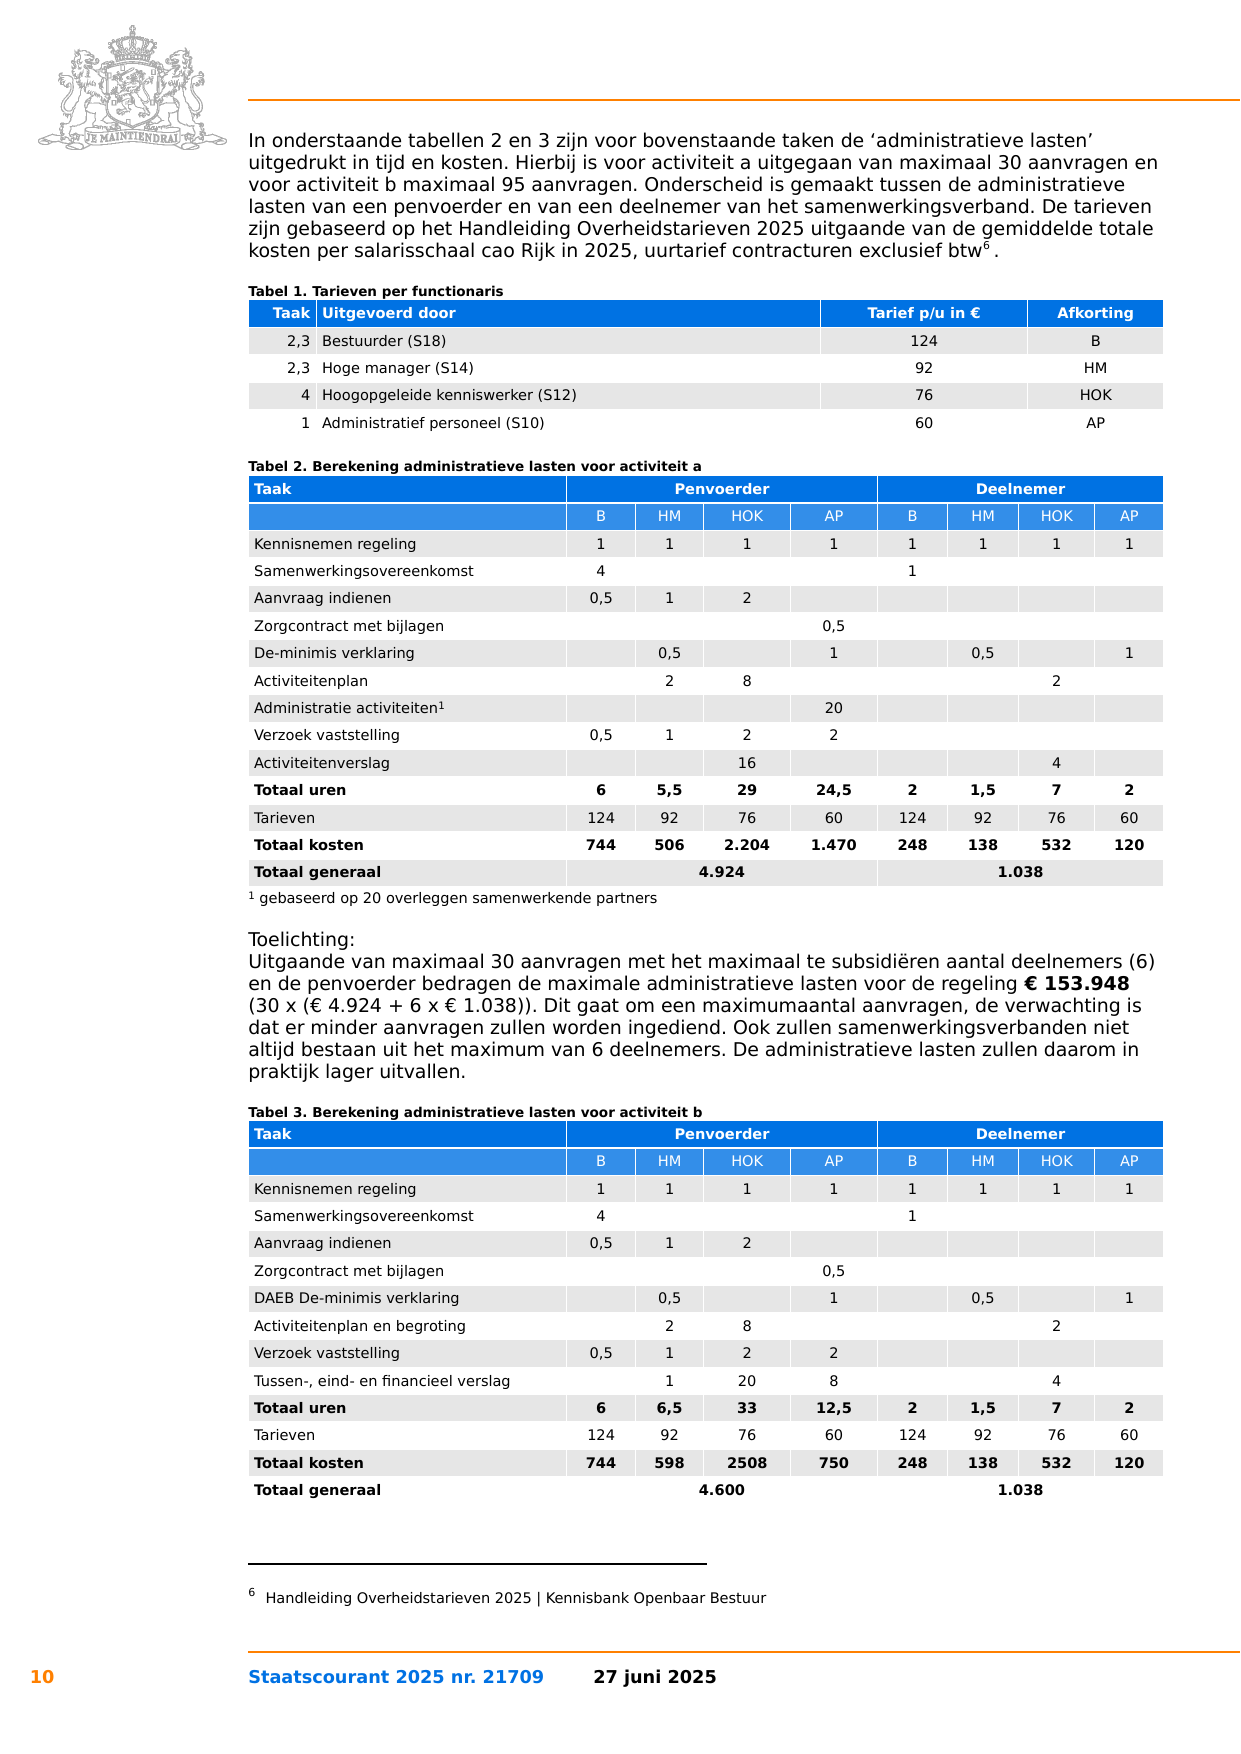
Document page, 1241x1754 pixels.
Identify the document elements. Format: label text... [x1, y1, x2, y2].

table_cell 1 [878, 531, 947, 557]
table_cell Tarieven [249, 1423, 566, 1449]
table_cell 1 [948, 1176, 1018, 1202]
table_cell 1 [1019, 531, 1094, 557]
table_cell Totaal generaal [249, 860, 566, 886]
table_cell [1019, 613, 1094, 639]
table_cell 1 [791, 1286, 877, 1312]
table_cell 248 [878, 832, 947, 858]
table_cell 124 [821, 328, 1027, 354]
table_cell 7 [1019, 778, 1094, 804]
table_cell [567, 1286, 635, 1312]
table_cell AP [1028, 410, 1163, 436]
table_cell 506 [636, 832, 703, 858]
table_cell 76 [1019, 1423, 1094, 1449]
table_cell Aanvraag indienen [249, 1231, 566, 1257]
table_cell 1 [791, 531, 877, 557]
table_cell 1.038 [878, 860, 1163, 886]
table_cell Afkorting [1028, 300, 1163, 327]
table_cell 4 [1019, 1368, 1094, 1394]
table_cell [948, 1340, 1018, 1367]
table_cell [636, 558, 703, 584]
table_cell 2 [636, 1313, 703, 1339]
table_cell [567, 1368, 635, 1394]
table_cell Samenwerkingsovereenkomst [249, 558, 566, 584]
table_cell 2 [878, 1395, 947, 1421]
table_cell Tussen-, eind- en financieel verslag [249, 1368, 566, 1394]
table_cell [1095, 695, 1163, 722]
text Uitgaande van maximaal 30 aanvragen met het maximaal te subsidiëren aantal deelnemers (6) en de penvoerder bedragen de maximale administratieve lasten voor de regeling € 153.948 (30 x (€ 4.924 + 6 x € 1.038)). Dit gaat om een maximumaantal aanvragen, de verwachting is dat er minder aanvragen zullen worden ingediend. Ook zullen samenwerkingsverbanden niet altijd bestaan uit het maximum van 6 deelnemers. De administratieve lasten zullen daarom in praktijk lager uitvallen. [248, 951, 1163, 1082]
table_cell [878, 1286, 947, 1312]
table_cell 1 [636, 1176, 703, 1202]
table_cell 1 [636, 531, 703, 557]
table_cell 1 gebaseerd op 20 overleggen samenwerkende partners [248, 887, 1163, 907]
table_cell Samenwerkingsovereenkomst [249, 1203, 566, 1230]
table_cell [948, 1231, 1018, 1257]
text Handleiding Overheidstarieven 2025 | Kennisbank Openbaar Bestuur [248, 1586, 1163, 1608]
table_cell [791, 1313, 877, 1339]
table_cell [636, 695, 703, 722]
table_cell [636, 750, 703, 776]
table_cell 1 [1095, 640, 1163, 667]
table_cell [878, 1313, 947, 1339]
table_cell 1 [704, 531, 790, 557]
table_cell 744 [567, 832, 635, 858]
table_cell [878, 1340, 947, 1367]
table_cell 2 [1019, 668, 1094, 694]
table_cell 12,5 [791, 1395, 877, 1421]
table_cell Verzoek vaststelling [249, 1340, 566, 1367]
table_cell 24,5 [791, 778, 877, 804]
table_cell 60 [791, 805, 877, 831]
table_cell Totaal uren [249, 1395, 566, 1421]
table_cell 1 [249, 410, 316, 436]
table_cell Penvoerder [567, 476, 877, 502]
table_cell [878, 695, 947, 722]
table_cell [1095, 1258, 1163, 1284]
table_cell B [878, 1149, 947, 1175]
table_cell Activiteitenplan [249, 668, 566, 694]
table_cell 598 [636, 1450, 703, 1476]
table_cell [704, 558, 790, 584]
table_cell 1.038 [878, 1477, 1163, 1504]
table_cell Bestuurder (S18) [317, 328, 820, 354]
table_cell 4 [1019, 750, 1094, 776]
table_cell [567, 1313, 635, 1339]
table_cell Deelnemer [878, 1121, 1163, 1147]
table_cell Totaal generaal [249, 1477, 566, 1504]
table_cell [567, 668, 635, 694]
table_cell 2 [636, 668, 703, 694]
table_cell 4.924 [567, 860, 877, 886]
table_cell AP [1095, 1149, 1163, 1175]
table_cell [948, 613, 1018, 639]
table_cell [567, 640, 635, 667]
table_cell 2 [1095, 778, 1163, 804]
table_cell 1 [704, 1176, 790, 1202]
table_cell [1019, 558, 1094, 584]
table_cell HM [948, 504, 1018, 530]
table_cell 4 [567, 1203, 635, 1230]
table_cell 1 [791, 1176, 877, 1202]
table_cell B [1028, 328, 1163, 354]
table_cell B [567, 1149, 635, 1175]
table_header Tabel 1. Tarieven per functionaris [248, 284, 1163, 299]
table_cell [878, 1368, 947, 1394]
table_cell 5,5 [636, 778, 703, 804]
table_cell [878, 613, 947, 639]
table_cell Totaal kosten [249, 832, 566, 858]
table_cell [1095, 1203, 1163, 1230]
table_cell 1 [636, 586, 703, 612]
table_cell Taak [249, 300, 316, 327]
table_cell 2 [878, 778, 947, 804]
table_cell 2 [791, 1340, 877, 1367]
table_cell [878, 640, 947, 667]
table_cell AP [791, 1149, 877, 1175]
table_cell [704, 1258, 790, 1284]
table_cell 1 [636, 1368, 703, 1394]
table_cell HOK [704, 504, 790, 530]
table_cell Zorgcontract met bijlagen [249, 1258, 566, 1284]
table_cell [1095, 558, 1163, 584]
table_cell [878, 586, 947, 612]
text In onderstaande tabellen 2 en 3 zijn voor bovenstaande taken de ‘administratieve lasten’ uitgedrukt in tijd en kosten. Hierbij is voor activiteit a uitgegaan van maximaal 30 aanvragen en voor activiteit b maximaal 95 aanvragen. Onderscheid is gemaakt tussen de administratieve lasten van een penvoerder en van een deelnemer van het samenwerkingsverband. De tarieven zijn gebaseerd op het Handleiding Overheidstarieven 2025 uitgaande van de gemiddelde totale kosten per salarisschaal cao Rijk in 2025, uurtarief contracturen exclusief btw. [248, 130, 1163, 262]
table_cell DAEB De-minimis verklaring [249, 1286, 566, 1312]
picture [38, 25, 227, 150]
table_cell [948, 586, 1018, 612]
table_cell 92 [821, 355, 1027, 382]
table_cell Deelnemer [878, 476, 1163, 502]
table_cell 60 [1095, 1423, 1163, 1449]
table_cell Activiteitenverslag [249, 750, 566, 776]
table_cell 138 [948, 832, 1018, 858]
table_cell 1 [636, 723, 703, 749]
table_cell [791, 1203, 877, 1230]
table_cell Administratief personeel (S10) [317, 410, 820, 436]
table_cell Aanvraag indienen [249, 586, 566, 612]
table_cell 138 [948, 1450, 1018, 1476]
table_cell [878, 1231, 947, 1257]
table_cell B [878, 504, 947, 530]
table_cell 1 [878, 1203, 947, 1230]
table_cell 2,3 [249, 328, 316, 354]
table_cell [249, 504, 566, 530]
table_cell 76 [704, 805, 790, 831]
table_cell [878, 668, 947, 694]
table_cell 0,5 [567, 586, 635, 612]
table_cell [567, 613, 635, 639]
table_cell [878, 750, 947, 776]
table_cell Hoge manager (S14) [317, 355, 820, 382]
table_cell 2 [704, 1340, 790, 1367]
table_cell 2 [704, 723, 790, 749]
table_cell [1095, 723, 1163, 749]
table_cell 1 [791, 640, 877, 667]
table_cell Taak [249, 1121, 566, 1147]
table_cell 20 [704, 1368, 790, 1394]
table_cell 0,5 [791, 1258, 877, 1284]
table_cell 532 [1019, 832, 1094, 858]
table_cell HOK [1019, 1149, 1094, 1175]
table_cell 0,5 [567, 1340, 635, 1367]
text Toelichting: [248, 929, 1163, 951]
table_cell 1 [878, 1176, 947, 1202]
table_cell 33 [704, 1395, 790, 1421]
table_cell Activiteitenplan en begroting [249, 1313, 566, 1339]
table_cell [704, 1203, 790, 1230]
table_cell 6,5 [636, 1395, 703, 1421]
table_cell [567, 695, 635, 722]
table_cell 29 [704, 778, 790, 804]
table_cell 2.204 [704, 832, 790, 858]
table_cell 0,5 [567, 723, 635, 749]
table_cell 6 [567, 778, 635, 804]
table_cell Kennisnemen regeling [249, 1176, 566, 1202]
table_cell 0,5 [636, 1286, 703, 1312]
table_cell 4.600 [567, 1477, 877, 1504]
table_cell [948, 1203, 1018, 1230]
table_cell [1019, 1203, 1094, 1230]
table_cell 0,5 [948, 1286, 1018, 1312]
table_cell HOK [1028, 383, 1163, 409]
table_cell [704, 1286, 790, 1312]
table_cell 76 [704, 1423, 790, 1449]
table_header Tabel 2. Berekening administratieve lasten voor activiteit a [248, 459, 1163, 475]
table_cell Penvoerder [567, 1121, 877, 1147]
table_cell HM [1028, 355, 1163, 382]
table_cell [1095, 1368, 1163, 1394]
table_cell 124 [567, 805, 635, 831]
table_cell 1 [567, 531, 635, 557]
table_header Tabel 3. Berekening administratieve lasten voor activiteit b [248, 1104, 1163, 1120]
table_cell [704, 695, 790, 722]
table_cell 0,5 [791, 613, 877, 639]
table_cell 2 [704, 586, 790, 612]
table_cell 0,5 [948, 640, 1018, 667]
table_cell [1019, 1231, 1094, 1257]
table_cell 1 [948, 531, 1018, 557]
table_cell [878, 1258, 947, 1284]
table_cell HM [948, 1149, 1018, 1175]
table_cell 6 [567, 1395, 635, 1421]
table_cell [948, 750, 1018, 776]
table_cell 2 [1095, 1395, 1163, 1421]
table_cell 8 [791, 1368, 877, 1394]
table_cell [791, 1231, 877, 1257]
table_cell Zorgcontract met bijlagen [249, 613, 566, 639]
table_cell [1095, 613, 1163, 639]
table_cell 4 [567, 558, 635, 584]
table_cell [1095, 668, 1163, 694]
table_cell 1 [567, 1176, 635, 1202]
table_cell 120 [1095, 1450, 1163, 1476]
table_cell 2 [1019, 1313, 1094, 1339]
table_cell 92 [636, 805, 703, 831]
table_cell 20 [791, 695, 877, 722]
table_cell 60 [821, 410, 1027, 436]
table_cell [878, 723, 947, 749]
table_cell 248 [878, 1450, 947, 1476]
table_cell Hoogopgeleide kenniswerker (S12) [317, 383, 820, 409]
table_cell [948, 1368, 1018, 1394]
table_cell 1 [636, 1231, 703, 1257]
table_cell [1019, 723, 1094, 749]
table_cell [1095, 1340, 1163, 1367]
table_cell 2508 [704, 1450, 790, 1476]
table_cell 2,3 [249, 355, 316, 382]
table_cell 4 [249, 383, 316, 409]
table_cell 744 [567, 1450, 635, 1476]
table_cell 2 [704, 1231, 790, 1257]
table_cell Totaal uren [249, 778, 566, 804]
table_cell [1019, 1340, 1094, 1367]
table_cell [791, 558, 877, 584]
table_cell 1 [878, 558, 947, 584]
table_cell [1095, 750, 1163, 776]
table_cell [1095, 1313, 1163, 1339]
table_cell 16 [704, 750, 790, 776]
table_cell [948, 695, 1018, 722]
table_cell De-minimis verklaring [249, 640, 566, 667]
table_cell [948, 668, 1018, 694]
table_cell [567, 750, 635, 776]
table_cell 76 [1019, 805, 1094, 831]
table_cell 2 [791, 723, 877, 749]
table_cell 750 [791, 1450, 877, 1476]
table_cell Administratie activiteiten1 [249, 695, 566, 722]
table_cell 1,5 [948, 1395, 1018, 1421]
table_cell Taak [249, 476, 566, 502]
table_cell 124 [878, 1423, 947, 1449]
table_cell 1 [1095, 1286, 1163, 1312]
table_cell Totaal kosten [249, 1450, 566, 1476]
table_cell [704, 613, 790, 639]
table_cell 60 [791, 1423, 877, 1449]
table_cell AP [791, 504, 877, 530]
table_cell [1095, 586, 1163, 612]
table_cell [1019, 586, 1094, 612]
table_cell 92 [636, 1423, 703, 1449]
table_cell 60 [1095, 805, 1163, 831]
table_cell HM [636, 504, 703, 530]
table_cell [948, 1258, 1018, 1284]
table_cell Uitgevoerd door [317, 300, 820, 327]
table_cell HOK [704, 1149, 790, 1175]
table_cell Tarief p/u in € [821, 300, 1027, 327]
table_cell [1019, 1258, 1094, 1284]
table_cell [1095, 1231, 1163, 1257]
table_cell 532 [1019, 1450, 1094, 1476]
table_cell [791, 586, 877, 612]
table_cell 8 [704, 668, 790, 694]
table_cell [636, 613, 703, 639]
table_cell [1019, 695, 1094, 722]
table_cell 0,5 [636, 640, 703, 667]
table_cell [948, 723, 1018, 749]
table_cell 1,5 [948, 778, 1018, 804]
table_cell AP [1095, 504, 1163, 530]
table_cell 76 [821, 383, 1027, 409]
table_cell [249, 1149, 566, 1175]
table_cell 124 [878, 805, 947, 831]
table_cell 124 [567, 1423, 635, 1449]
table_cell 1 [636, 1340, 703, 1367]
table_cell [948, 1313, 1018, 1339]
table_cell [636, 1203, 703, 1230]
table_cell HOK [1019, 504, 1094, 530]
table_cell 1 [1095, 1176, 1163, 1202]
table_cell [791, 668, 877, 694]
table_cell [948, 558, 1018, 584]
table_cell 92 [948, 805, 1018, 831]
table_cell [1019, 1286, 1094, 1312]
table_cell [567, 1258, 635, 1284]
table_cell Verzoek vaststelling [249, 723, 566, 749]
table_cell [1019, 640, 1094, 667]
table_cell 0,5 [567, 1231, 635, 1257]
table_cell 1 [1095, 531, 1163, 557]
table_cell [636, 1258, 703, 1284]
table_cell B [567, 504, 635, 530]
table_cell [791, 750, 877, 776]
table_cell 1.470 [791, 832, 877, 858]
table_cell [704, 640, 790, 667]
table_cell 7 [1019, 1395, 1094, 1421]
table_cell 92 [948, 1423, 1018, 1449]
table_cell 1 [1019, 1176, 1094, 1202]
table_cell Kennisnemen regeling [249, 531, 566, 557]
table_cell HM [636, 1149, 703, 1175]
table_cell 8 [704, 1313, 790, 1339]
table_cell 120 [1095, 832, 1163, 858]
table_cell Tarieven [249, 805, 566, 831]
